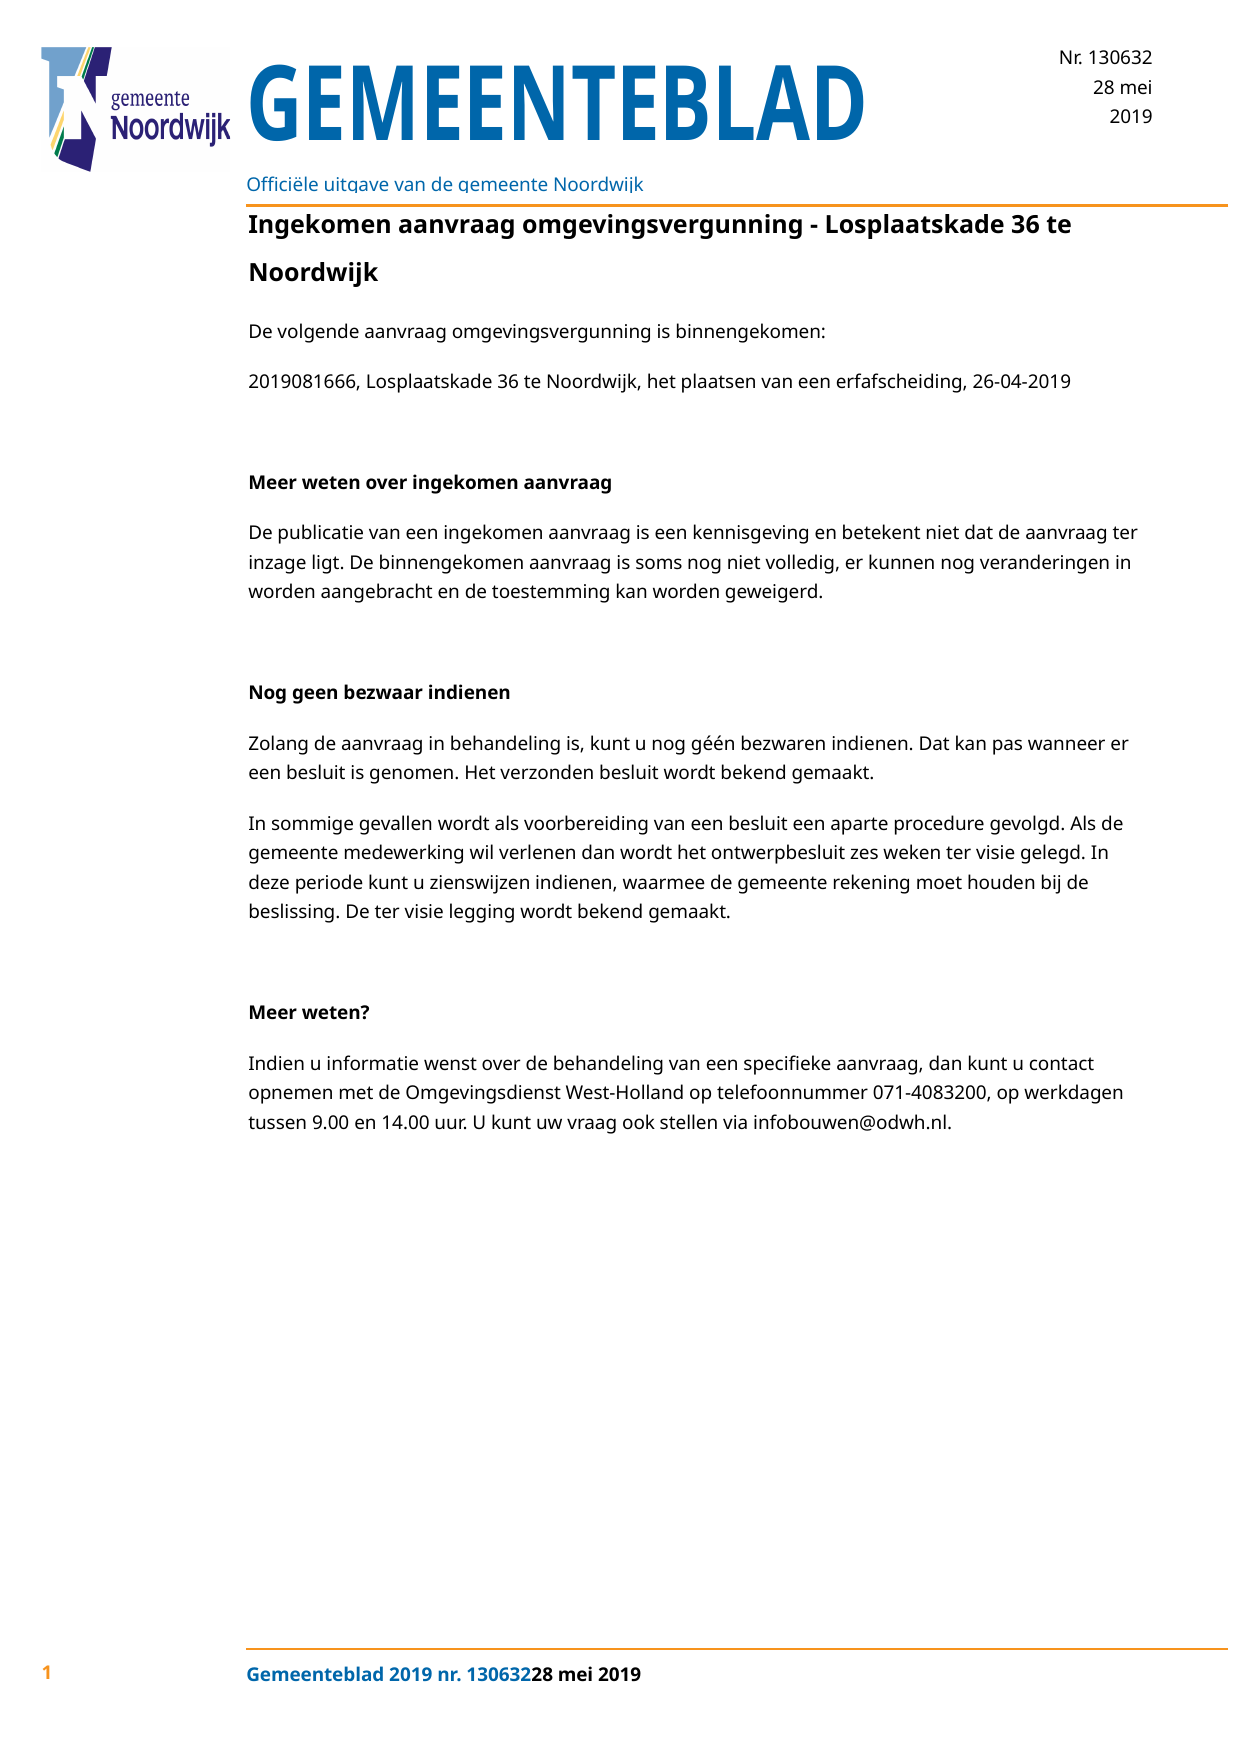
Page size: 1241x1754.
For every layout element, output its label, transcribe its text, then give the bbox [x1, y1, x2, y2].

text Zolang de aanvraag in behandeling is, kunt u nog géén bezwaren indienen. Dat kan pas wanneer er een besluit is genomen. Het verzonden besluit wordt bekend gemaakt. [248, 730, 1152, 785]
text Indien u informatie wenst over de behandeling van een specifieke aanvraag, dan kunt u contact opnemen met de Omgevingsdienst West-Holland op telefoonnummer 071-4083200, op werkdagen tussen 9.00 en 14.00 uur. U kunt uw vraag ook stellen via infobouwen@odwh.nl. [248, 1050, 1152, 1135]
text In sommige gevallen wordt als voorbereiding van een besluit een aparte procedure gevolgd. Als de gemeente medewerking wil verlenen dan wordt het ontwerpbesluit zes weken ter visie gelegd. In deze periode kunt u zienswijzen indienen, waarmee de gemeente rekening moet houden bij de beslissing. De ter visie legging wordt bekend gemaakt. [248, 810, 1152, 924]
picture [41, 47, 231, 172]
text Meer weten over ingekomen aanvraag [248, 469, 1152, 495]
text De publicatie van een ingekomen aanvraag is een kennisgeving en betekent niet dat de aanvraag ter inzage ligt. De binnengekomen aanvraag is soms nog niet volledig, er kunnen nog veranderingen in worden aangebracht en de toestemming kan worden geweigerd. [248, 519, 1152, 604]
text Meer weten? [248, 999, 1152, 1025]
text De volgende aanvraag omgevingsvergunning is binnengekomen: [248, 318, 1152, 344]
text Ingekomen aanvraag omgevingsvergunning - Losplaatskade 36 te Noordwijk [248, 207, 1152, 288]
text 2019081666, Losplaatskade 36 te Noordwijk, het plaatsen van een erfafscheiding, 26-04-2019 [248, 368, 1152, 394]
text Nog geen bezwaar indienen [248, 679, 1152, 705]
